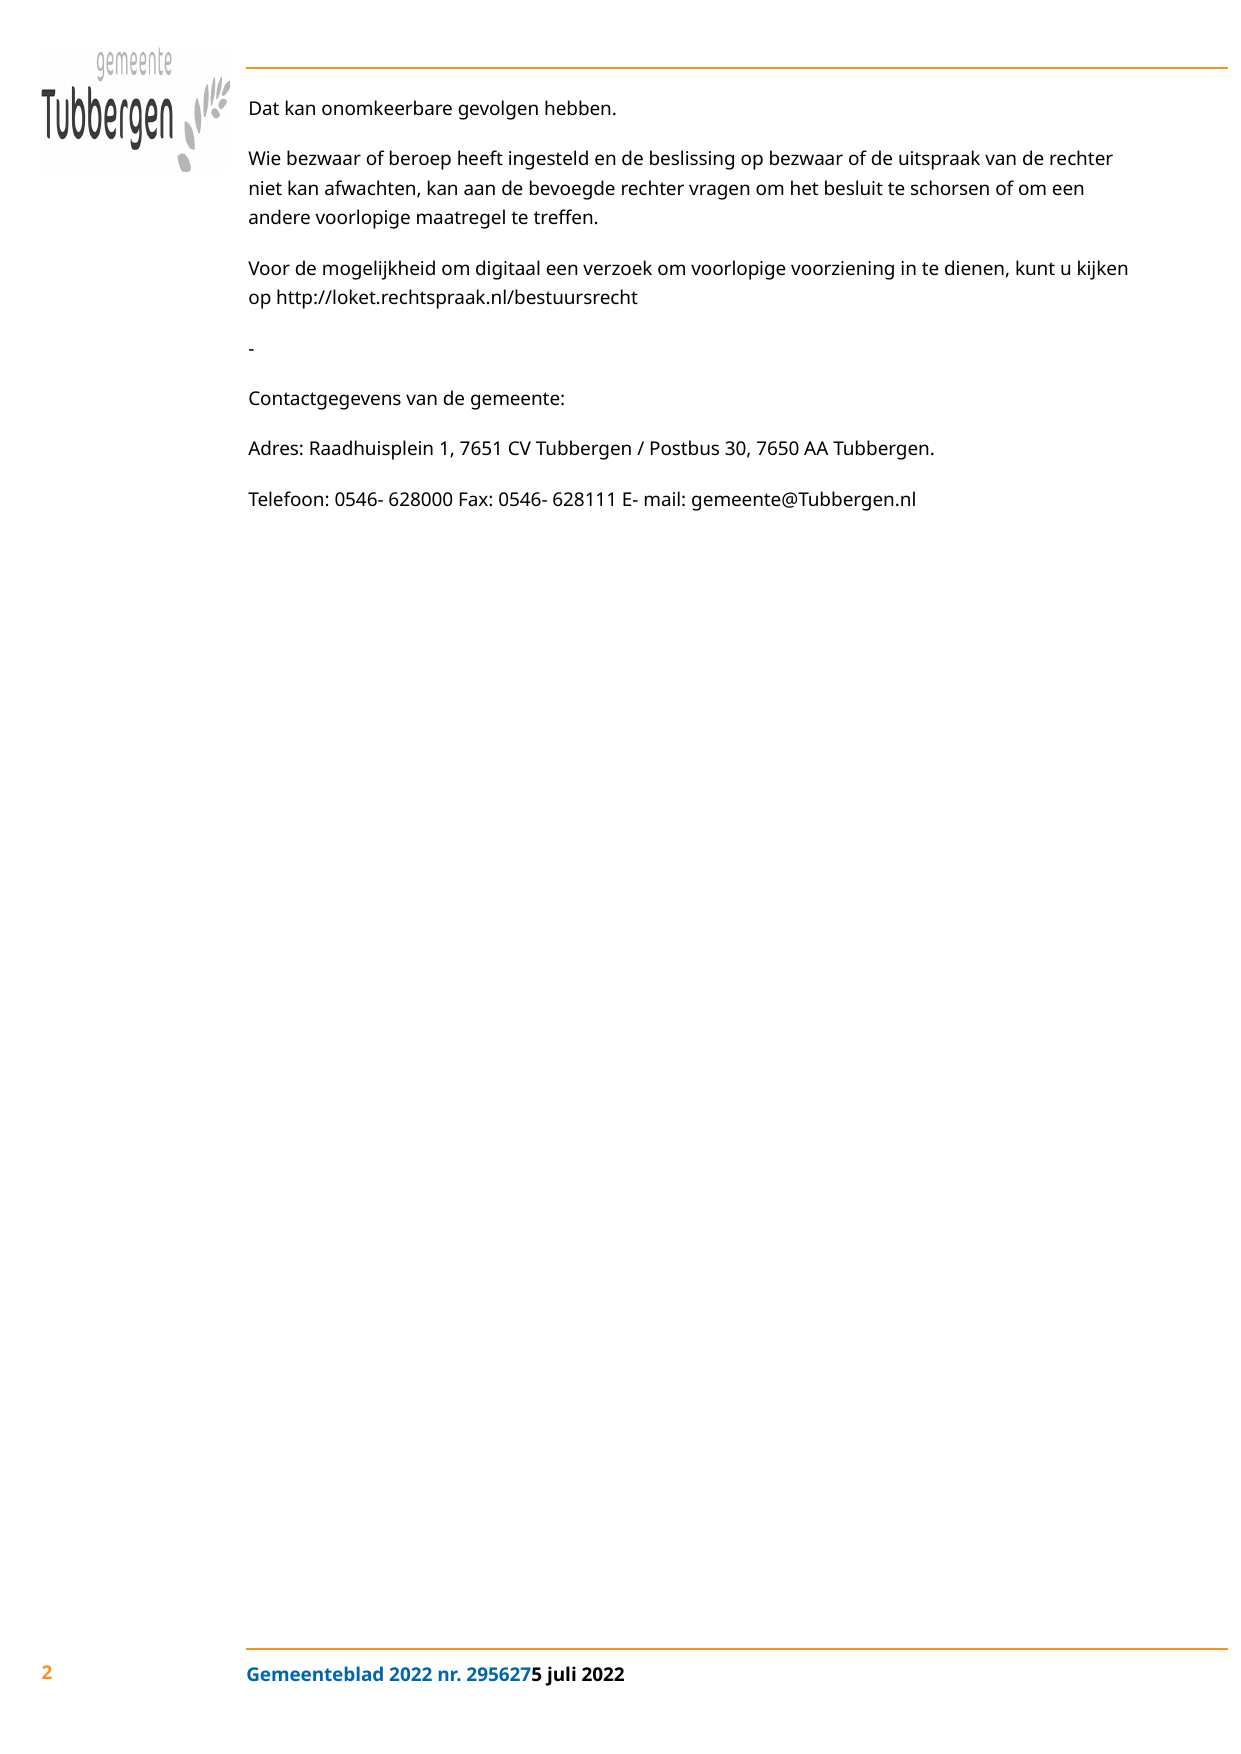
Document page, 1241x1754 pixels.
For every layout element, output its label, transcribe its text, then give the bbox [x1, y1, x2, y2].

text Telefoon: 0546- 628000 Fax: 0546- 628111 E- mail: gemeente@Tubbergen.nl [248, 486, 1152, 512]
picture [41, 47, 231, 172]
text Wie bezwaar of beroep heeft ingesteld en de beslissing op bezwaar of de uitspraak van de rechter niet kan afwachten, kan aan de bevoegde rechter vragen om het besluit te schorsen of om een andere voorlopige maatregel te treffen. [248, 145, 1152, 230]
text Adres: Raadhuisplein 1, 7651 CV Tubbergen / Postbus 30, 7650 AA Tubbergen. [248, 436, 1152, 461]
text Voor de mogelijkheid om digitaal een verzoek om voorlopige voorziening in te dienen, kunt u kijken op http://loket.rechtspraak.nl/bestuursrecht [248, 255, 1152, 310]
text Contactgegevens van de gemeente: [248, 385, 1152, 411]
text Dat kan onomkeerbare gevolgen hebben. [248, 95, 1152, 121]
text - [248, 335, 1152, 361]
